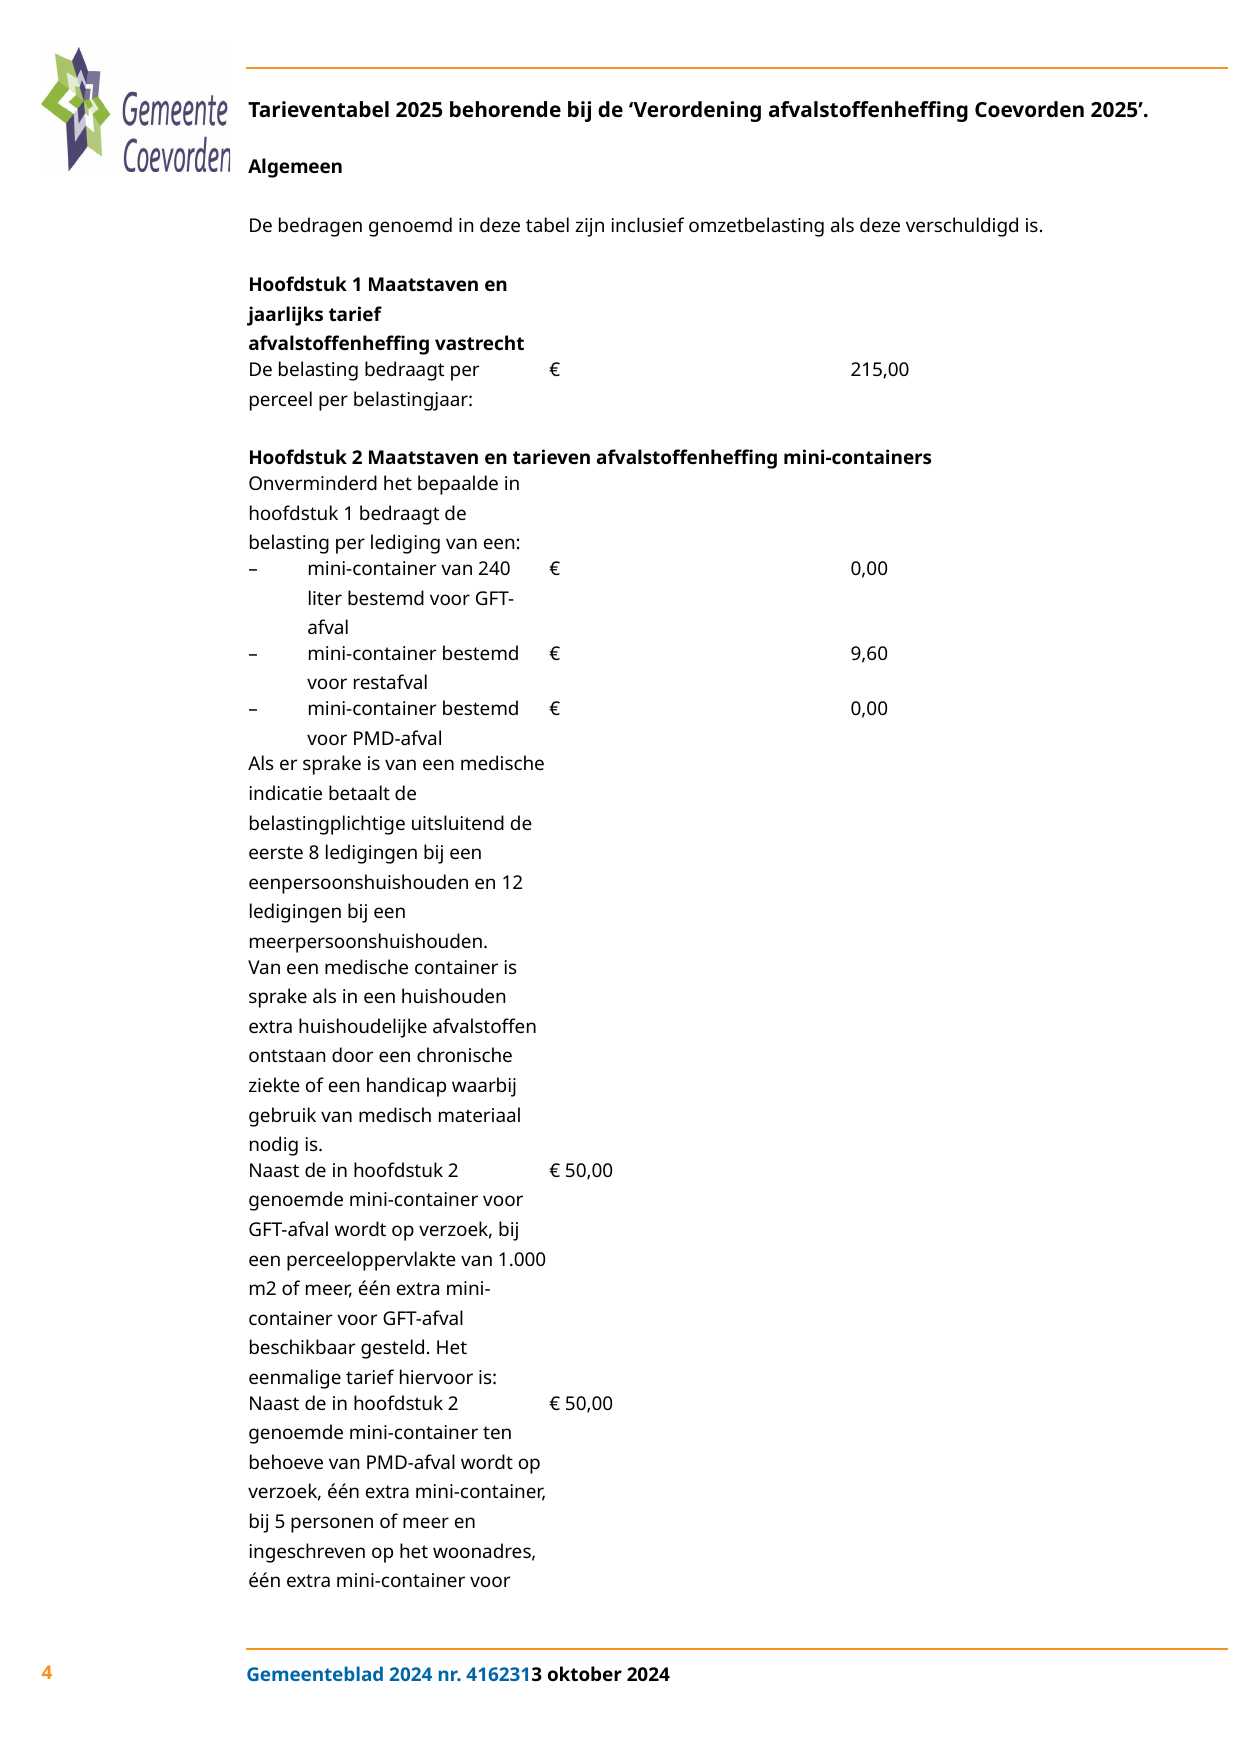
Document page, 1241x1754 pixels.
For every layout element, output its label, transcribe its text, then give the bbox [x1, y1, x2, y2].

picture [41, 47, 231, 172]
table_cell [549, 954, 1152, 1157]
table_cell 215,00 [850, 356, 1152, 412]
table_cell € 50,00 [549, 1390, 1152, 1593]
table_cell Van een medische container is sprake als in een huishouden extra huishoudelijke afvalstoffen ontstaan door een chronische ziekte of een handicap waarbij gebruik van medisch materiaal nodig is. [248, 954, 549, 1157]
table_cell Als er sprake is van een medische indicatie betaalt de belastingplichtige uitsluitend de eerste 8 ledigingen bij een eenpersoonshuishouden en 12 ledigingen bij een meerpersoonshuishouden. [248, 751, 549, 954]
table_header [549, 271, 1152, 356]
table_cell mini-container bestemd voor restafval [248, 640, 549, 695]
table_cell mini-container van 240 liter bestemd voor GFT-afval [248, 555, 549, 640]
table_cell 0,00 [850, 555, 1152, 640]
text Algemeen [248, 153, 1152, 179]
table_cell mini-container bestemd voor PMD-afval [248, 695, 549, 751]
table_cell € [549, 640, 850, 695]
table_header Hoofdstuk 2 Maatstaven en tarieven afvalstoffenheffing mini-containers [248, 445, 1152, 470]
table_cell Naast de in hoofdstuk 2 genoemde mini-container ten behoeve van PMD-afval wordt op verzoek, één extra mini-container, bij 5 personen of meer en ingeschreven op het woonadres, één extra mini-container voor [248, 1390, 549, 1593]
table_cell De belasting bedraagt per perceel per belastingjaar: [248, 356, 549, 412]
table_cell € 50,00 [549, 1157, 1152, 1390]
table_cell [549, 751, 1152, 954]
table_cell 0,00 [850, 695, 1152, 751]
table_header Hoofdstuk 1 Maatstaven en jaarlijks tarief afvalstoffenheffing vastrecht [248, 271, 549, 356]
table_cell € [549, 695, 850, 751]
table_cell € [549, 356, 850, 412]
text De bedragen genoemd in deze tabel zijn inclusief omzetbelasting als deze verschuldigd is. [248, 212, 1152, 238]
text Tarieventabel 2025 behorende bij de ‘Verordening afvalstoffenheffing Coevorden 2025’. [248, 95, 1152, 123]
table_cell [549, 470, 1152, 555]
table_cell 9,60 [850, 640, 1152, 695]
table_cell Naast de in hoofdstuk 2 genoemde mini-container voor GFT-afval wordt op verzoek, bij een perceeloppervlakte van 1.000 m2 of meer, één extra mini-container voor GFT-afval beschikbaar gesteld. Het eenmalige tarief hiervoor is: [248, 1157, 549, 1390]
table_cell € [549, 555, 850, 640]
table_cell Onverminderd het bepaalde in hoofdstuk 1 bedraagt de belasting per lediging van een: [248, 470, 549, 555]
